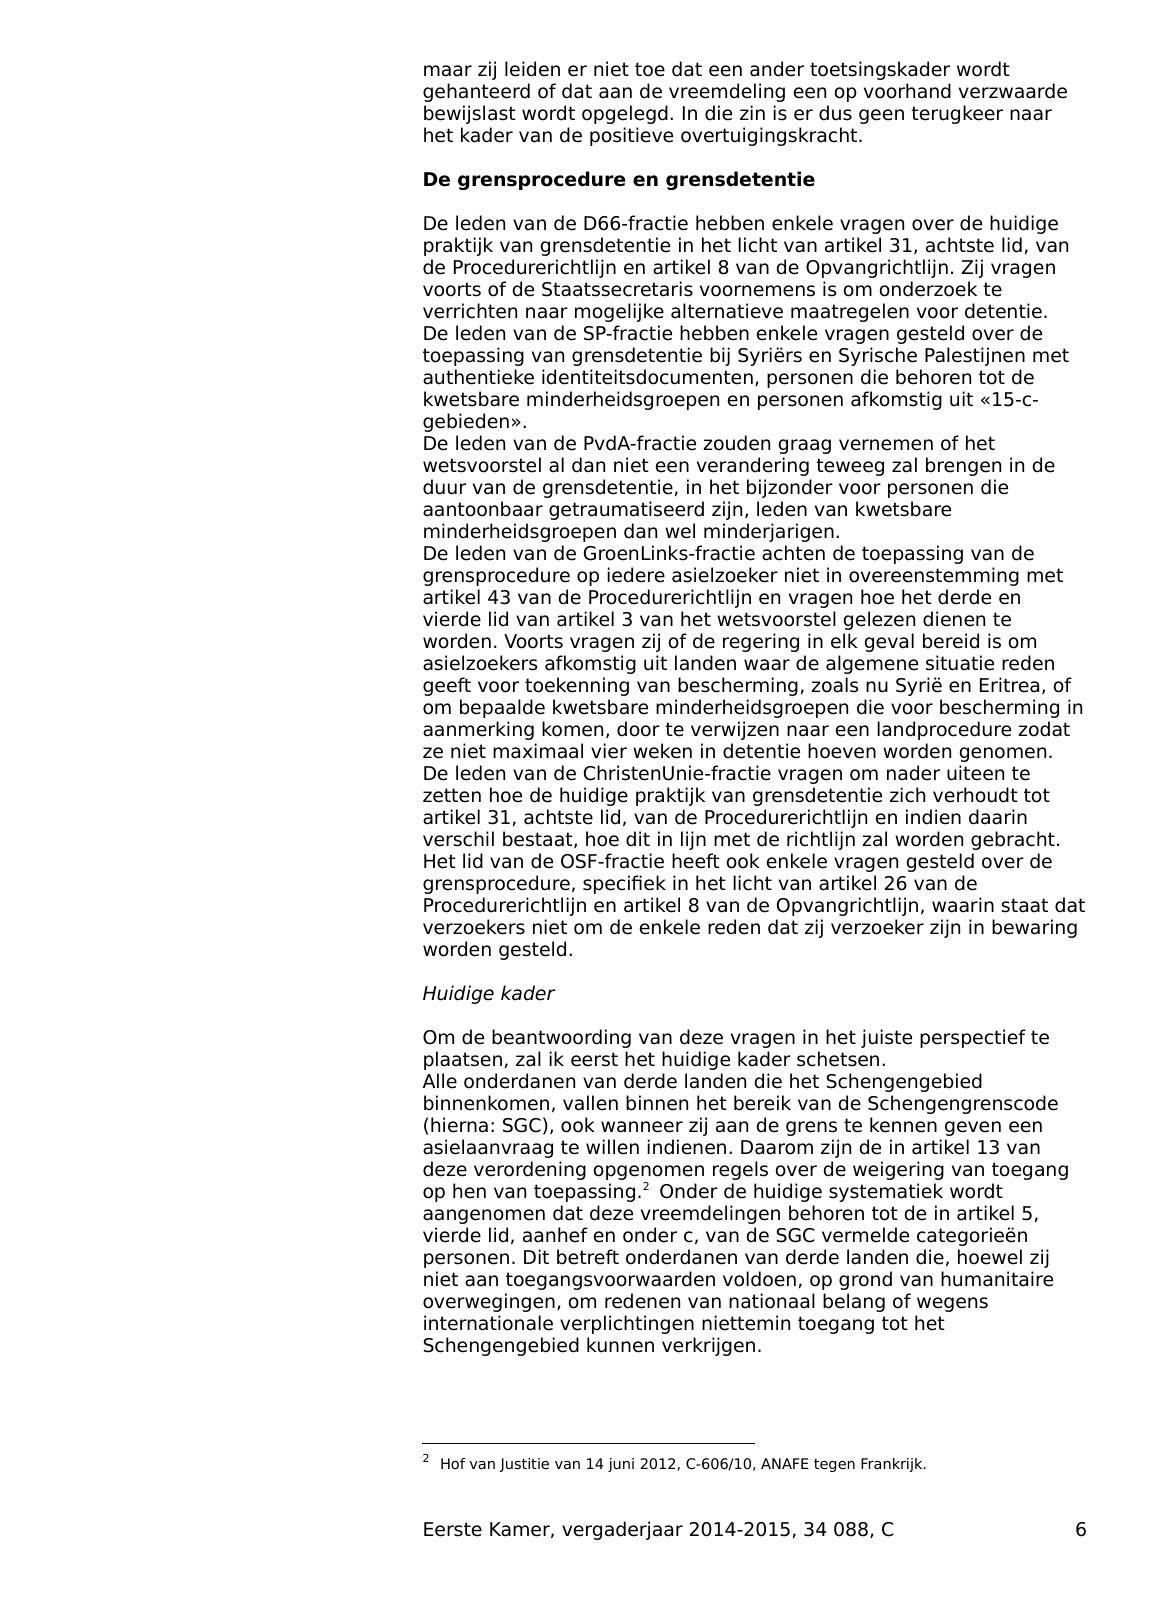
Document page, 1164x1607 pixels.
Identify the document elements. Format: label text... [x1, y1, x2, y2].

text Om de beantwoording van deze vragen in het juiste perspectief te plaatsen, zal ik eerst het huidige kader schetsen. [422, 1027, 1087, 1071]
text De leden van de SP-fractie hebben enkele vragen gesteld over de toepassing van grensdetentie bij Syriërs en Syrische Palestijnen met authentieke identiteitsdocumenten, personen die behoren tot de kwetsbare minderheidsgroepen en personen afkomstig uit «15-c-gebieden». [422, 323, 1087, 433]
text maar zij leiden er niet toe dat een ander toetsingskader wordt gehanteerd of dat aan de vreemdeling een op voorhand verzwaarde bewijslast wordt opgelegd. In die zin is er dus geen terugkeer naar het kader van de positieve overtuigingskracht. [422, 59, 1087, 147]
text De leden van de GroenLinks-fractie achten de toepassing van de grensprocedure op iedere asielzoeker niet in overeenstemming met artikel 43 van de Procedurerichtlijn en vragen hoe het derde en vierde lid van artikel 3 van het wetsvoorstel gelezen dienen te worden. Voorts vragen zij of de regering in elk geval bereid is om asielzoekers afkomstig uit landen waar de algemene situatie reden geeft voor toekenning van bescherming, zoals nu Syrië en Eritrea, of om bepaalde kwetsbare minderheidsgroepen die voor bescherming in aanmerking komen, door te verwijzen naar een landprocedure zodat ze niet maximaal vier weken in detentie hoeven worden genomen. [422, 543, 1087, 763]
subtitle De grensprocedure en grensdetentie [422, 169, 1087, 191]
text Het lid van de OSF-fractie heeft ook enkele vragen gesteld over de grensprocedure, specifiek in het licht van artikel 26 van de Procedurerichtlijn en artikel 8 van de Opvangrichtlijn, waarin staat dat verzoekers niet om de enkele reden dat zij verzoeker zijn in bewaring worden gesteld. [422, 851, 1087, 961]
text Alle onderdanen van derde landen die het Schengengebied binnenkomen, vallen binnen het bereik van de Schengengrenscode (hierna: SGC), ook wanneer zij aan de grens te kennen geven een asielaanvraag te willen indienen. Daarom zijn de in artikel 13 van deze verordening opgenomen regels over de weigering van toegang op hen van toepassing. Onder de huidige systematiek wordt aangenomen dat deze vreemdelingen behoren tot de in artikel 5, vierde lid, aanhef en onder c, van de SGC vermelde categorieën personen. Dit betreft onderdanen van derde landen die, hoewel zij niet aan toegangsvoorwaarden voldoen, op grond van humanitaire overwegingen, om redenen van nationaal belang of wegens internationale verplichtingen niettemin toegang tot het Schengengebied kunnen verkrijgen. [422, 1071, 1087, 1357]
text De leden van de PvdA-fractie zouden graag vernemen of het wetsvoorstel al dan niet een verandering teweeg zal brengen in de duur van de grensdetentie, in het bijzonder voor personen die aantoonbaar getraumatiseerd zijn, leden van kwetsbare minderheidsgroepen dan wel minderjarigen. [422, 433, 1087, 543]
text De leden van de ChristenUnie-fractie vragen om nader uiteen te zetten hoe de huidige praktijk van grensdetentie zich verhoudt tot artikel 31, achtste lid, van de Procedurerichtlijn en indien daarin verschil bestaat, hoe dit in lijn met de richtlijn zal worden gebracht. [422, 763, 1087, 851]
text Hof van Justitie van 14 juni 2012, C-606/10, ANAFE tegen Frankrijk. [422, 1452, 1087, 1474]
text De leden van de D66-fractie hebben enkele vragen over de huidige praktijk van grensdetentie in het licht van artikel 31, achtste lid, van de Procedurerichtlijn en artikel 8 van de Opvangrichtlijn. Zij vragen voorts of de Staatssecretaris voornemens is om onderzoek te verrichten naar mogelijke alternatieve maatregelen voor detentie. [422, 213, 1087, 323]
subtitle Huidige kader [422, 983, 1087, 1005]
